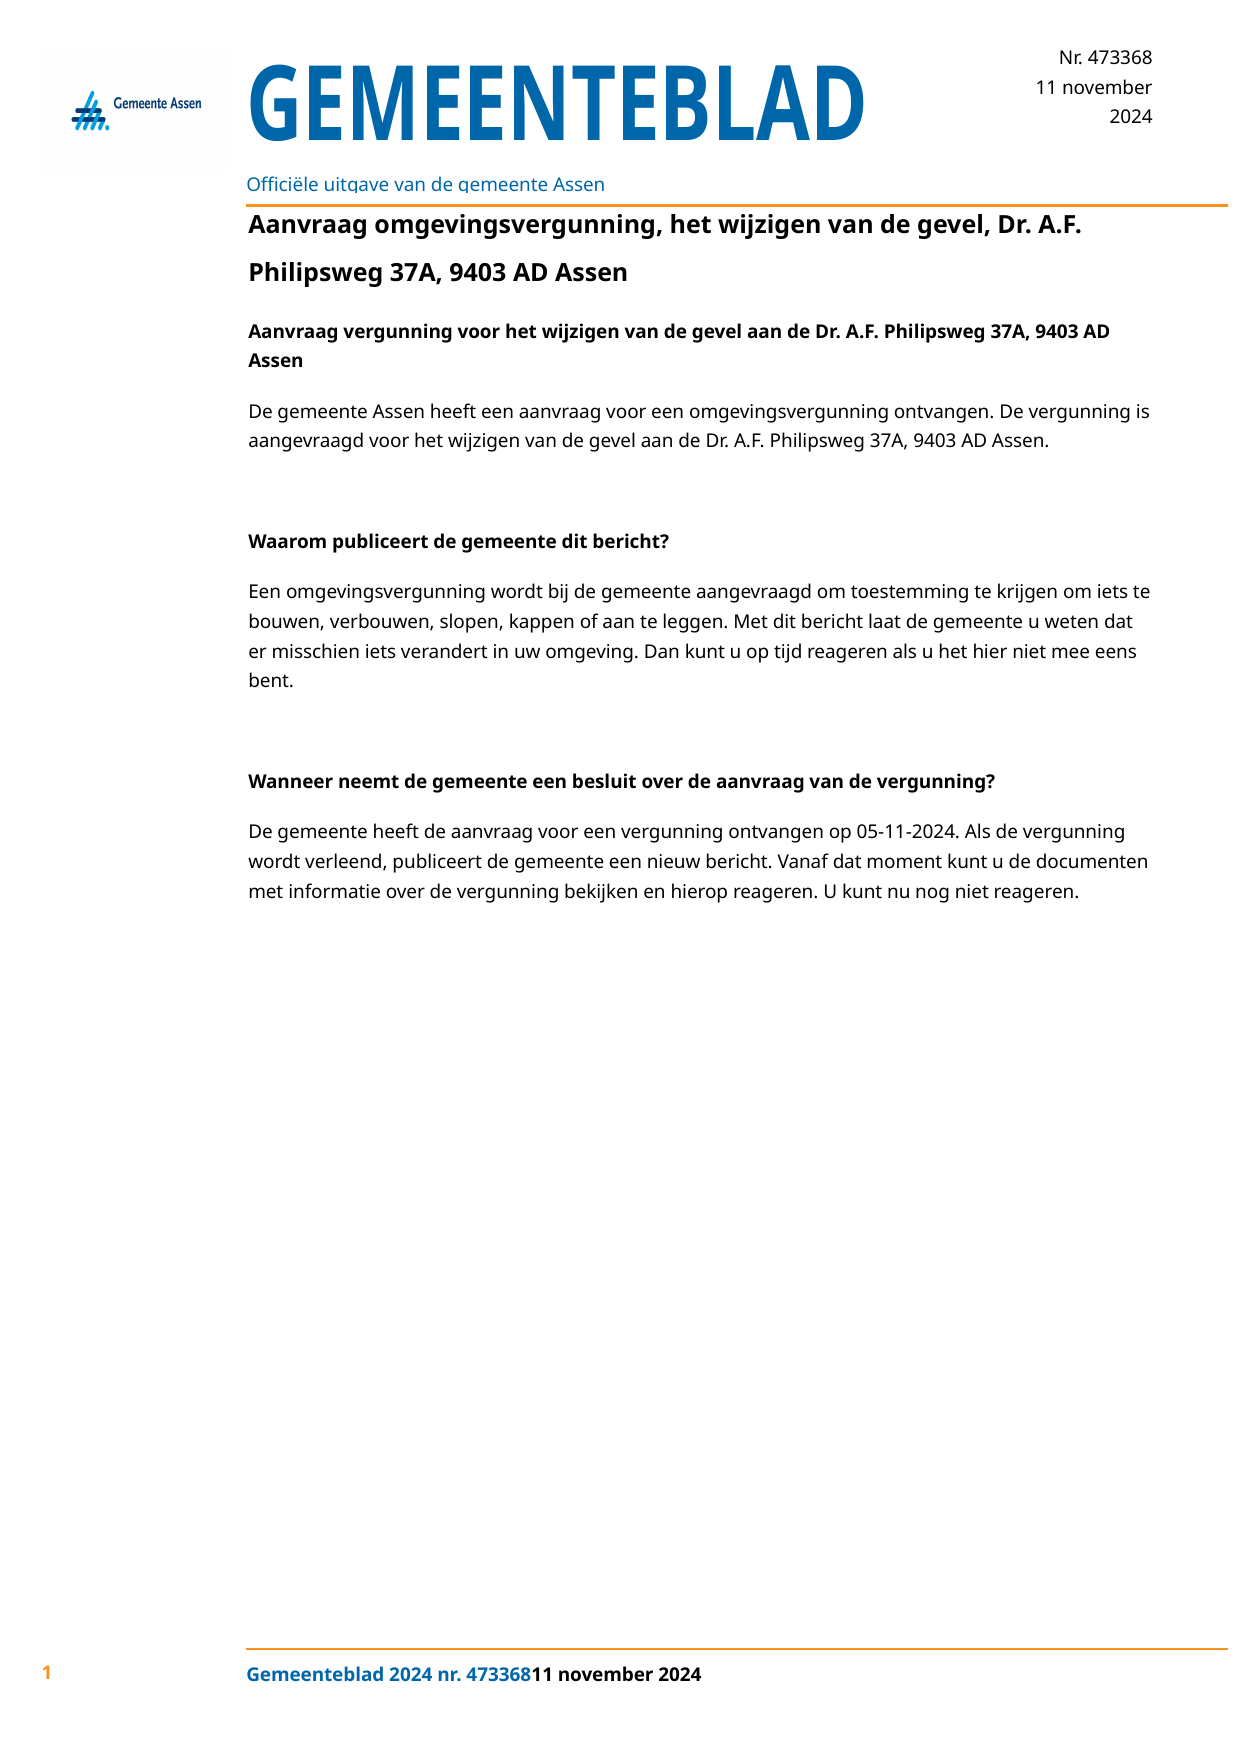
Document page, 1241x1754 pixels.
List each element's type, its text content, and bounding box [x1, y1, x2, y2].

text Een omgevingsvergunning wordt bij de gemeente aangevraagd om toestemming te krijgen om iets te bouwen, verbouwen, slopen, kappen of aan te leggen. Met dit bericht laat de gemeente u weten dat er misschien iets verandert in uw omgeving. Dan kunt u op tijd reageren als u het hier niet mee eens bent. [248, 579, 1152, 693]
text Aanvraag omgevingsvergunning, het wijzigen van de gevel, Dr. A.F. Philipsweg 37A, 9403 AD Assen [248, 207, 1152, 288]
text De gemeente heeft de aanvraag voor een vergunning ontvangen op 05-11-2024. Als de vergunning wordt verleend, publiceert de gemeente een nieuw bericht. Vanaf dat moment kunt u de documenten met informatie over de vergunning bekijken en hierop reageren. U kunt nu nog niet reageren. [248, 819, 1152, 904]
text Wanneer neemt de gemeente een besluit over de aanvraag van de vergunning? [248, 768, 1152, 794]
text Waarom publiceert de gemeente dit bericht? [248, 528, 1152, 554]
text Aanvraag vergunning voor het wijzigen van de gevel aan de Dr. A.F. Philipsweg 37A, 9403 AD Assen [248, 318, 1152, 373]
picture [41, 47, 231, 172]
text De gemeente Assen heeft een aanvraag voor een omgevingsvergunning ontvangen. De vergunning is aangevraagd voor het wijzigen van de gevel aan de Dr. A.F. Philipsweg 37A, 9403 AD Assen. [248, 398, 1152, 453]
